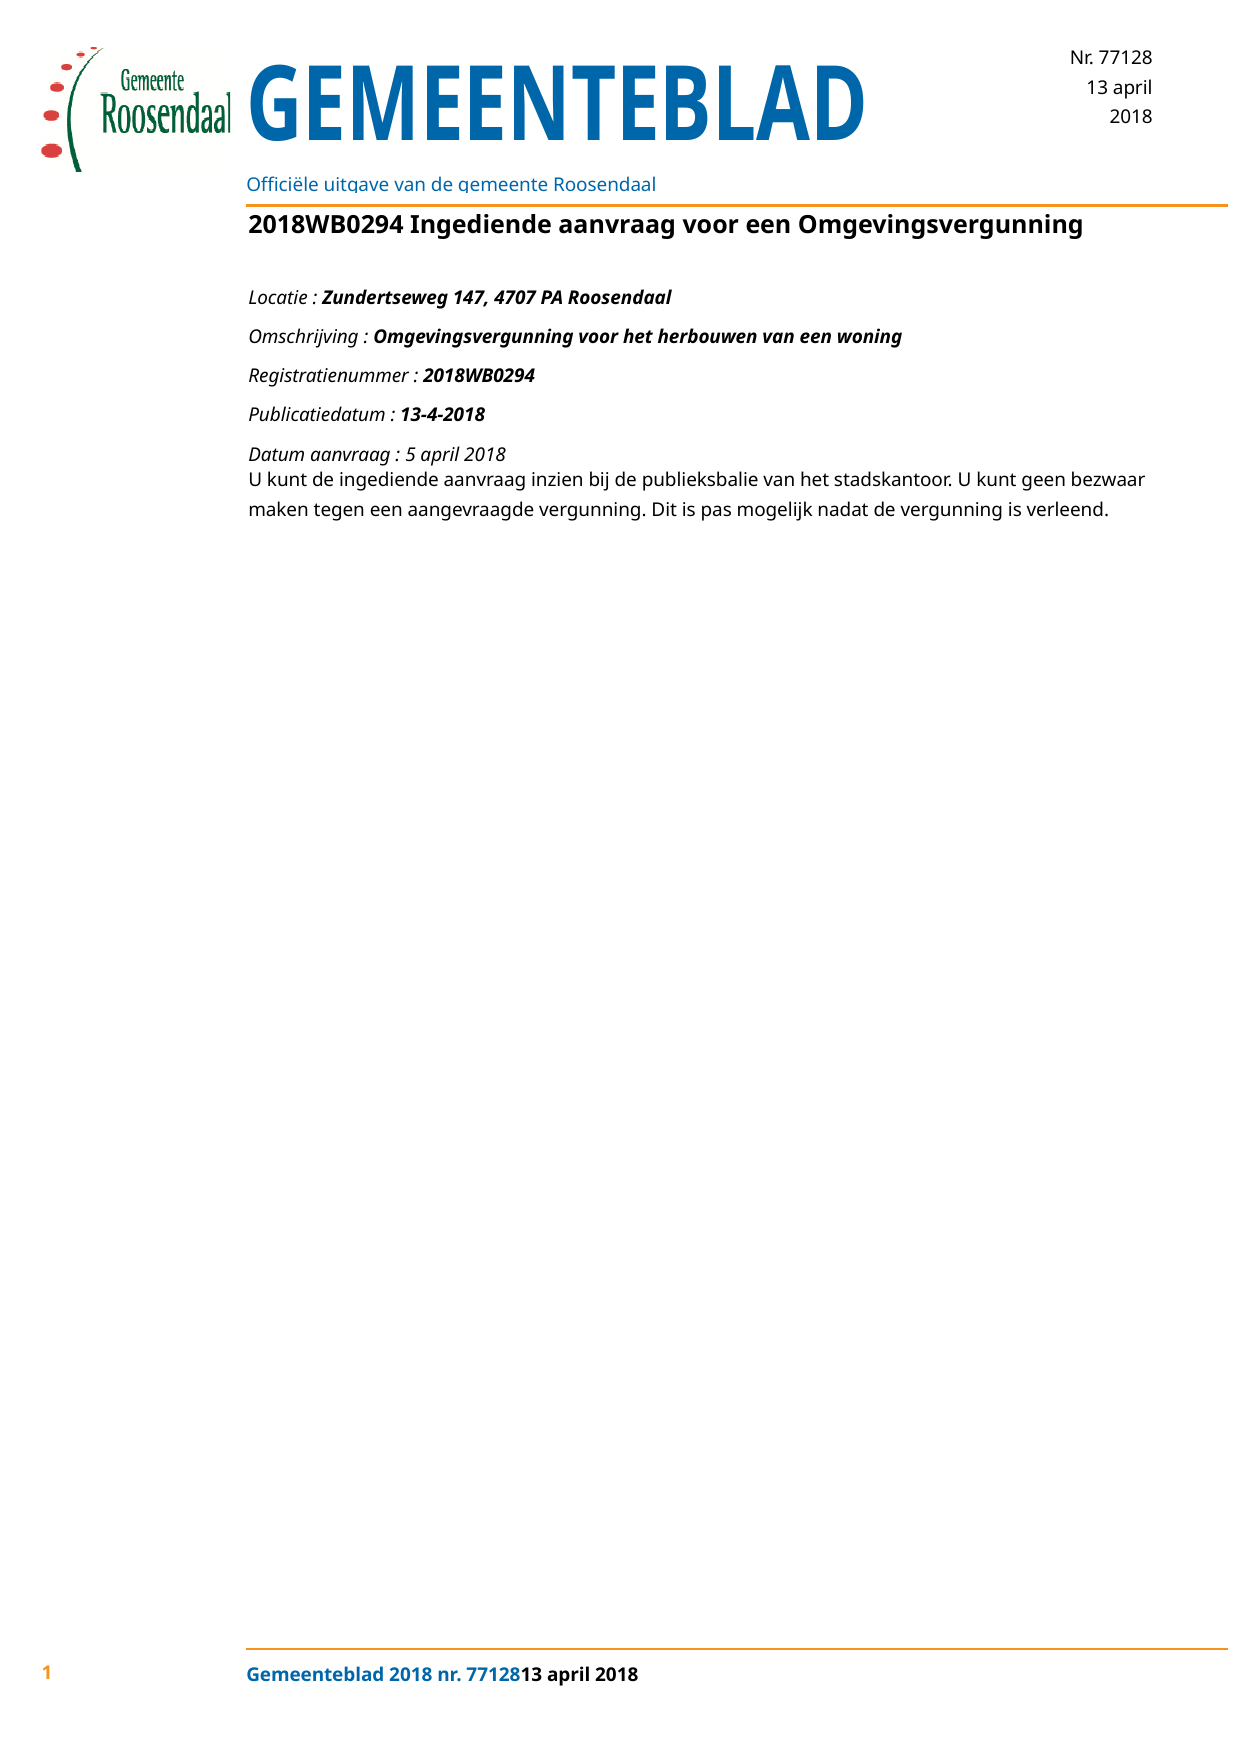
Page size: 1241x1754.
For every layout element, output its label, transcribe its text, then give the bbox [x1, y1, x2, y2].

text 2018WB0294 Ingediende aanvraag voor een Omgevingsvergunning [248, 207, 1152, 241]
picture [41, 47, 231, 172]
text Locatie : Zundertseweg 147, 4707 PA Roosendaal [248, 284, 1152, 309]
text Omschrijving : Omgevingsvergunning voor het herbouwen van een woning [248, 323, 1152, 349]
text Registratienummer : 2018WB0294 [248, 362, 1152, 388]
text U kunt de ingediende aanvraag inzien bij de publieksbalie van het stadskantoor. U kunt geen bezwaar maken tegen een aangevraagde vergunning. Dit is pas mogelijk nadat de vergunning is verleend. [248, 467, 1152, 522]
text Datum aanvraag : 5 april 2018 [248, 441, 1152, 467]
text Publicatiedatum : 13-4-2018 [248, 402, 1152, 427]
